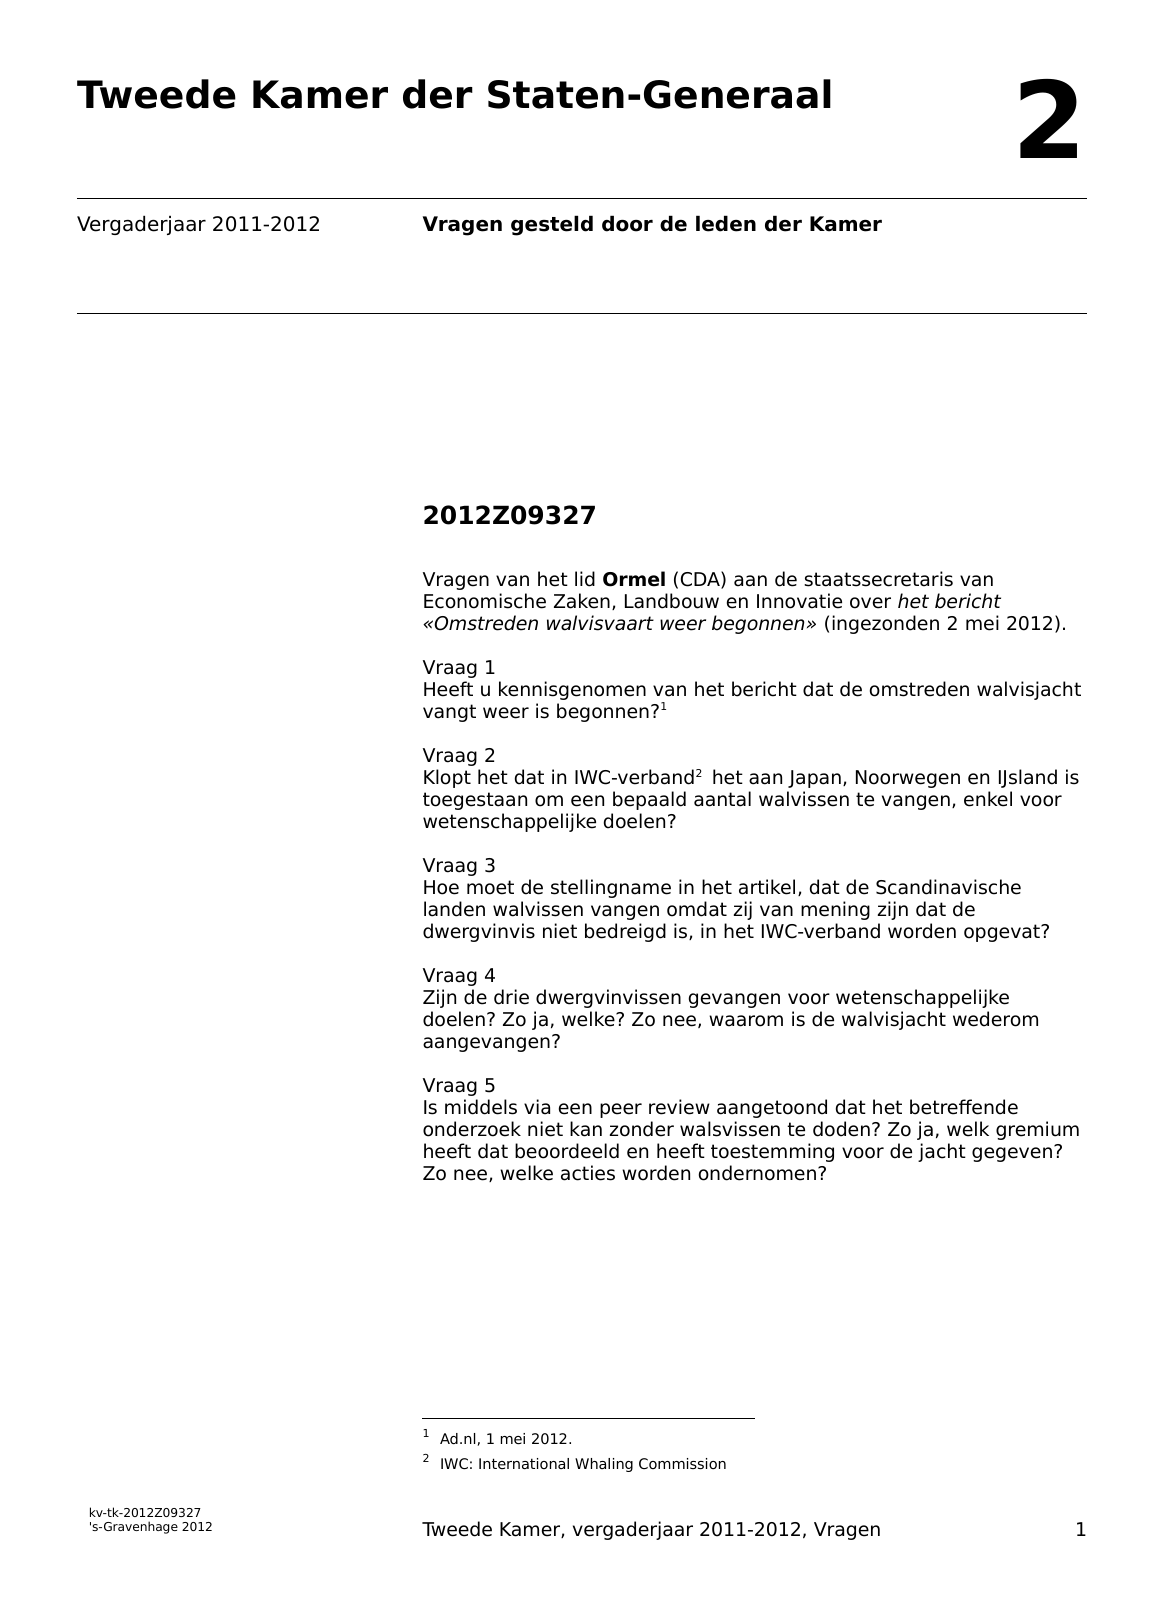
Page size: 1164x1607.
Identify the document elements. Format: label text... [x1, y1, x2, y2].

text IWC: International Whaling Commission [422, 1452, 1087, 1474]
table_header Tweede Kamer der Staten-Generaal [77, 59, 886, 198]
text Hoe moet de stellingname in het artikel, dat de Scandinavische landen walvissen vangen omdat zij van mening zijn dat de dwergvinvis niet bedreigd is, in het IWC-verband worden opgevat? [422, 877, 1087, 943]
text Vraag 4 [422, 965, 1087, 987]
table_cell Vergaderjaar 2011-2012 [77, 199, 422, 313]
table_cell Vragen gesteld door de leden der Kamer [422, 199, 1087, 313]
text Vraag 5 [422, 1075, 1087, 1097]
text Vraag 3 [422, 855, 1087, 877]
text kv-tk-2012Z09327 [88, 1506, 323, 1520]
text 2012Z09327 [422, 501, 1087, 531]
text 's-Gravenhage 2012 [88, 1520, 323, 1534]
text Zijn de drie dwergvinvissen gevangen voor wetenschappelijke doelen? Zo ja, welke? Zo nee, waarom is de walvisjacht wederom aangevangen? [422, 987, 1087, 1053]
text Vraag 2 [422, 745, 1087, 767]
text Klopt het dat in IWC-verband het aan Japan, Noorwegen en IJsland is toegestaan om een bepaald aantal walvissen te vangen, enkel voor wetenschappelijke doelen? [422, 767, 1087, 833]
table_header 2 [886, 59, 1087, 198]
text Ad.nl, 1 mei 2012. [422, 1427, 1087, 1449]
text Vragen van het lid Ormel (CDA) aan de staatssecretaris van Economische Zaken, Landbouw en Innovatie over het bericht «Omstreden walvisvaart weer begonnen» (ingezonden 2 mei 2012). [422, 569, 1087, 635]
text Is middels via een peer review aangetoond dat het betreffende onderzoek niet kan zonder walsvissen te doden? Zo ja, welk gremium heeft dat beoordeeld en heeft toestemming voor de jacht gegeven? Zo nee, welke acties worden ondernomen? [422, 1097, 1087, 1185]
text Heeft u kennisgenomen van het bericht dat de omstreden walvisjacht vangt weer is begonnen? [422, 679, 1087, 723]
text Vraag 1 [422, 657, 1087, 679]
